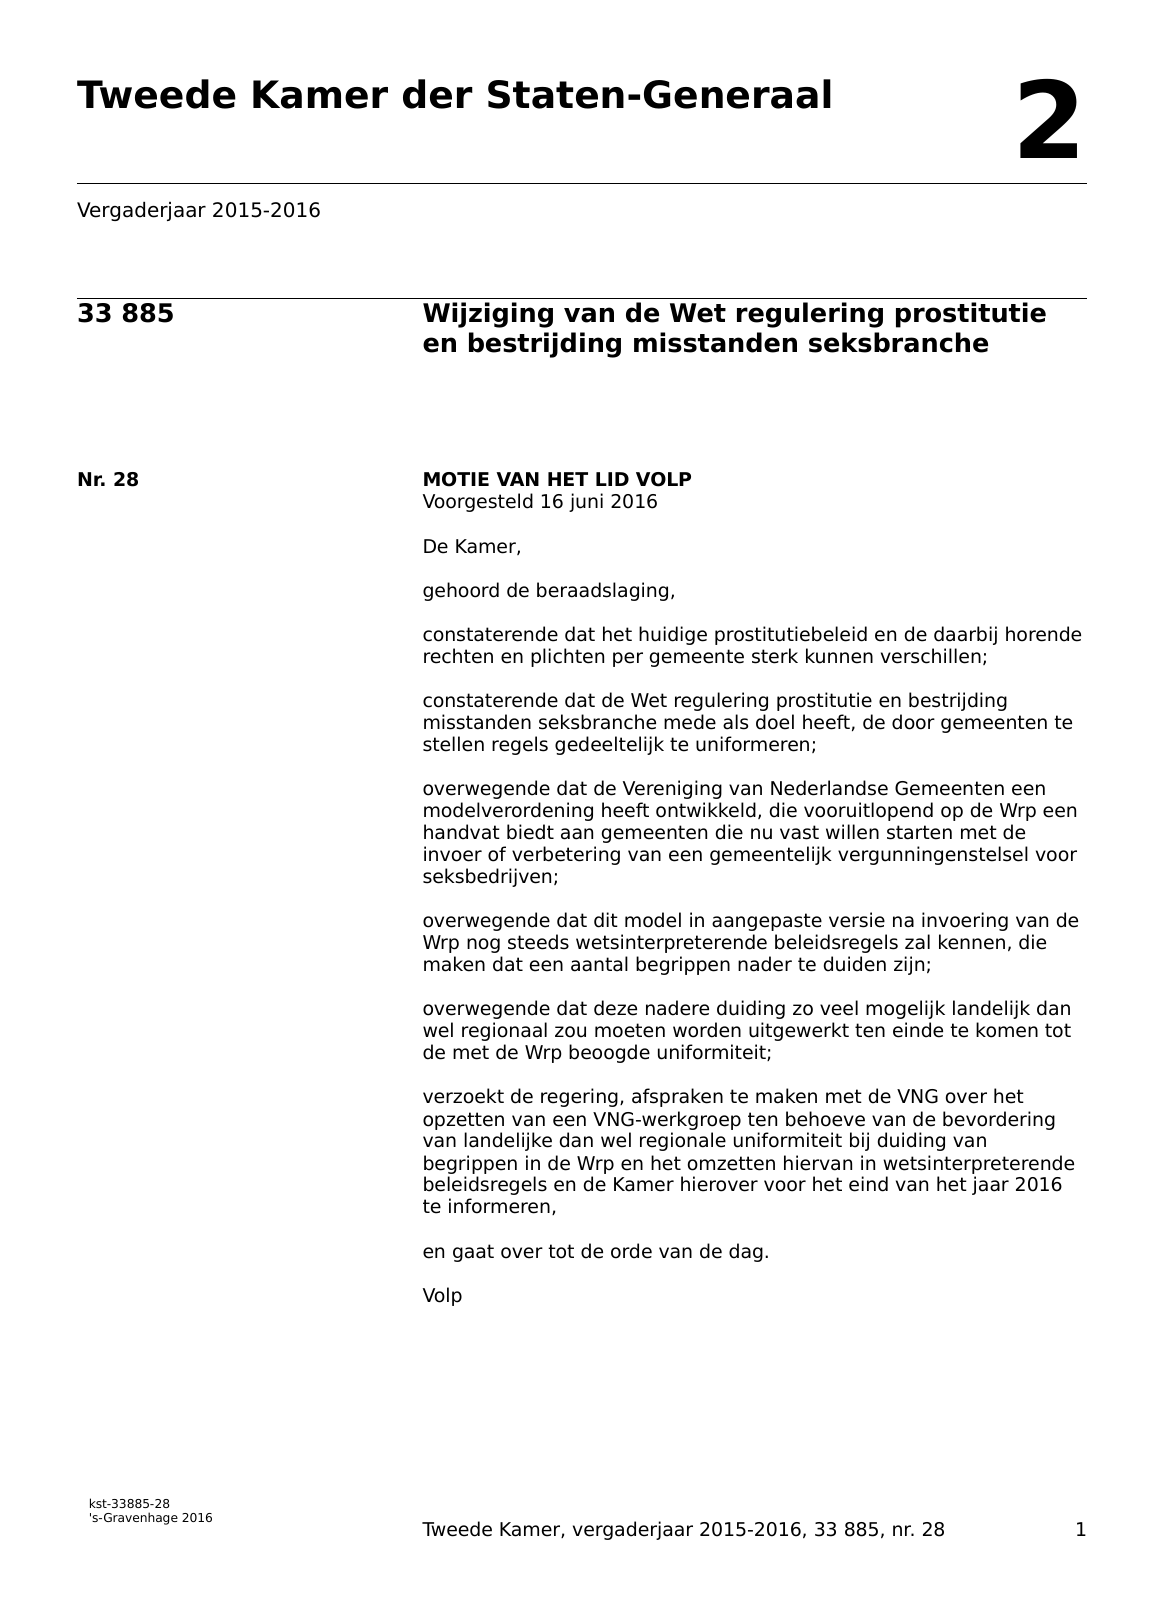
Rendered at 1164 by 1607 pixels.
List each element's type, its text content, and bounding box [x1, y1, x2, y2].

table_cell Vergaderjaar 2015-2016 [77, 184, 1087, 298]
text overwegende dat deze nadere duiding zo veel mogelijk landelijk dan wel regionaal zou moeten worden uitgewerkt ten einde te komen tot de met de Wrp beoogde uniformiteit; [422, 998, 1087, 1064]
text Voorgesteld 16 juni 2016 [422, 491, 1087, 513]
text overwegende dat dit model in aangepaste versie na invoering van de Wrp nog steeds wetsinterpreterende beleidsregels zal kennen, die maken dat een aantal begrippen nader te duiden zijn; [422, 910, 1087, 976]
text kst-33885-28 [88, 1497, 323, 1511]
text constaterende dat het huidige prostitutiebeleid en de daarbij horende rechten en plichten per gemeente sterk kunnen verschillen; [422, 624, 1087, 668]
text De Kamer, [422, 536, 1087, 557]
text verzoekt de regering, afspraken te maken met de VNG over het opzetten van een VNG-werkgroep ten behoeve van de bevordering van landelijke dan wel regionale uniformiteit bij duiding van begrippen in de Wrp en het omzetten hiervan in wetsinterpreterende beleidsregels en de Kamer hierover voor het eind van het jaar 2016 te informeren, [422, 1086, 1087, 1218]
table_header Tweede Kamer der Staten-Generaal [77, 59, 886, 183]
subtitle Nr. 28 MOTIE VAN HET LID VOLP [77, 469, 1087, 491]
subtitle 33 885 Wijziging van de Wet regulering prostitutie en bestrijding misstanden seksbranche [77, 299, 1087, 358]
text overwegende dat de Vereniging van Nederlandse Gemeenten een modelverordening heeft ontwikkeld, die vooruitlopend op de Wrp een handvat biedt aan gemeenten die nu vast willen starten met de invoer of verbetering van een gemeentelijk vergunningenstelsel voor seksbedrijven; [422, 778, 1087, 888]
text constaterende dat de Wet regulering prostitutie en bestrijding misstanden seksbranche mede als doel heeft, de door gemeenten te stellen regels gedeeltelijk te uniformeren; [422, 690, 1087, 756]
text en gaat over tot de orde van de dag. [422, 1241, 1087, 1262]
table_header 2 [886, 59, 1087, 183]
text Volp [422, 1285, 1087, 1307]
text 's-Gravenhage 2016 [88, 1511, 323, 1525]
text gehoord de beraadslaging, [422, 580, 1087, 602]
